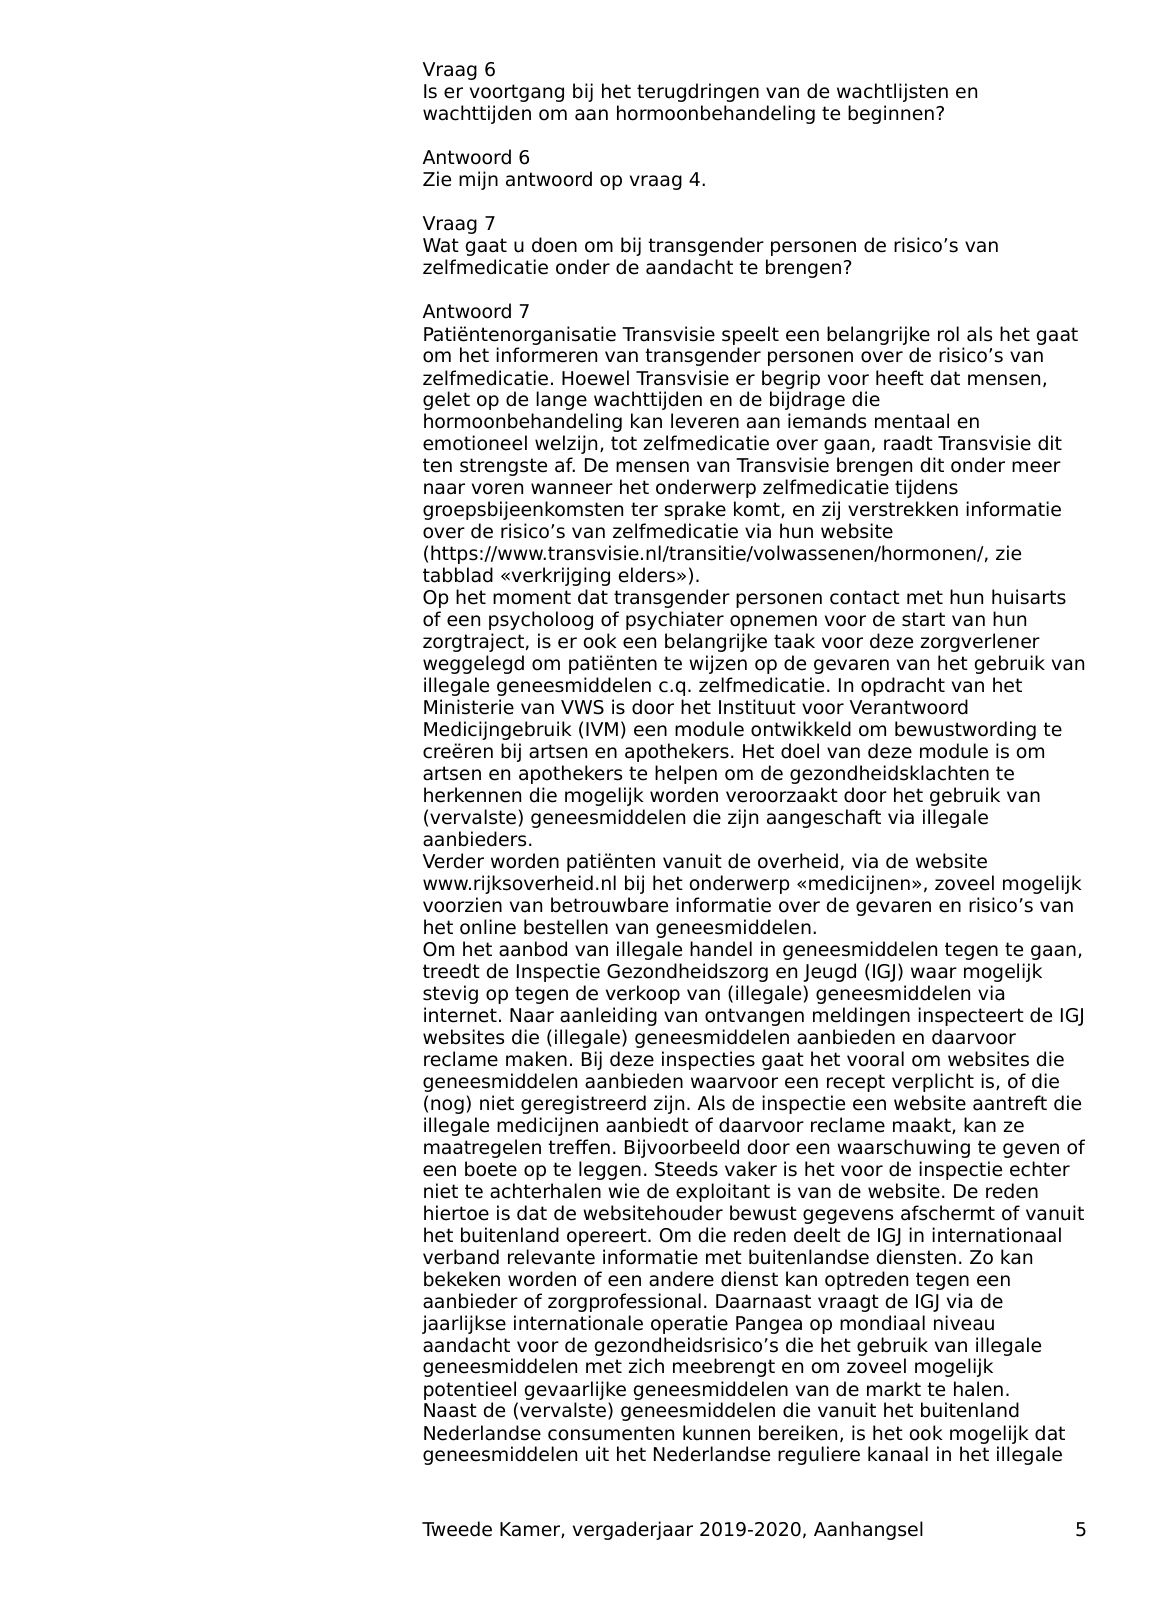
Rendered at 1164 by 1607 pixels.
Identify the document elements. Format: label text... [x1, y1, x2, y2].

text Op het moment dat transgender personen contact met hun huisarts of een psycholoog of psychiater opnemen voor de start van hun zorgtraject, is er ook een belangrijke taak voor deze zorgverlener weggelegd om patiënten te wijzen op de gevaren van het gebruik van illegale geneesmiddelen c.q. zelfmedicatie. In opdracht van het Ministerie van VWS is door het Instituut voor Verantwoord Medicijngebruik (IVM) een module ontwikkeld om bewustwording te creëren bij artsen en apothekers. Het doel van deze module is om artsen en apothekers te helpen om de gezondheidsklachten te herkennen die mogelijk worden veroorzaakt door het gebruik van (vervalste) geneesmiddelen die zijn aangeschaft via illegale aanbieders. [422, 587, 1087, 851]
text Patiëntenorganisatie Transvisie speelt een belangrijke rol als het gaat om het informeren van transgender personen over de risico’s van zelfmedicatie. Hoewel Transvisie er begrip voor heeft dat mensen, gelet op de lange wachttijden en de bijdrage die hormoonbehandeling kan leveren aan iemands mentaal en emotioneel welzijn, tot zelfmedicatie over gaan, raadt Transvisie dit ten strengste af. De mensen van Transvisie brengen dit onder meer naar voren wanneer het onderwerp zelfmedicatie tijdens groepsbijeenkomsten ter sprake komt, en zij verstrekken informatie over de risico’s van zelfmedicatie via hun website (https://www.transvisie.nl/transitie/volwassenen/hormonen/, zie tabblad «verkrijging elders»). [422, 323, 1087, 587]
text Wat gaat u doen om bij transgender personen de risico’s van zelfmedicatie onder de aandacht te brengen? [422, 235, 1087, 279]
text Antwoord 7 [422, 301, 1087, 323]
text Om het aanbod van illegale handel in geneesmiddelen tegen te gaan, treedt de Inspectie Gezondheidszorg en Jeugd (IGJ) waar mogelijk stevig op tegen de verkoop van (illegale) geneesmiddelen via internet. Naar aanleiding van ontvangen meldingen inspecteert de IGJ websites die (illegale) geneesmiddelen aanbieden en daarvoor reclame maken. Bij deze inspecties gaat het vooral om websites die geneesmiddelen aanbieden waarvoor een recept verplicht is, of die (nog) niet geregistreerd zijn. Als de inspectie een website aantreft die illegale medicijnen aanbiedt of daarvoor reclame maakt, kan ze maatregelen treffen. Bijvoorbeeld door een waarschuwing te geven of een boete op te leggen. Steeds vaker is het voor de inspectie echter niet te achterhalen wie de exploitant is van de website. De reden hiertoe is dat de websitehouder bewust gegevens afschermt of vanuit het buitenland opereert. Om die reden deelt de IGJ in internationaal verband relevante informatie met buitenlandse diensten. Zo kan bekeken worden of een andere dienst kan optreden tegen een aanbieder of zorgprofessional. Daarnaast vraagt de IGJ via de jaarlijkse internationale operatie Pangea op mondiaal niveau aandacht voor de gezondheidsrisico’s die het gebruik van illegale geneesmiddelen met zich meebrengt en om zoveel mogelijk potentieel gevaarlijke geneesmiddelen van de markt te halen. [422, 939, 1087, 1400]
text Vraag 6 [422, 59, 1087, 81]
text Is er voortgang bij het terugdringen van de wachtlijsten en wachttijden om aan hormoonbehandeling te beginnen? [422, 81, 1087, 125]
text Verder worden patiënten vanuit de overheid, via de website www.rijksoverheid.nl bij het onderwerp «medicijnen», zoveel mogelijk voorzien van betrouwbare informatie over de gevaren en risico’s van het online bestellen van geneesmiddelen. [422, 851, 1087, 939]
text Antwoord 6 [422, 147, 1087, 169]
text Vraag 7 [422, 213, 1087, 235]
text Zie mijn antwoord op vraag 4. [422, 169, 1087, 191]
text Naast de (vervalste) geneesmiddelen die vanuit het buitenland Nederlandse consumenten kunnen bereiken, is het ook mogelijk dat geneesmiddelen uit het Nederlandse reguliere kanaal in het illegale [422, 1400, 1087, 1466]
